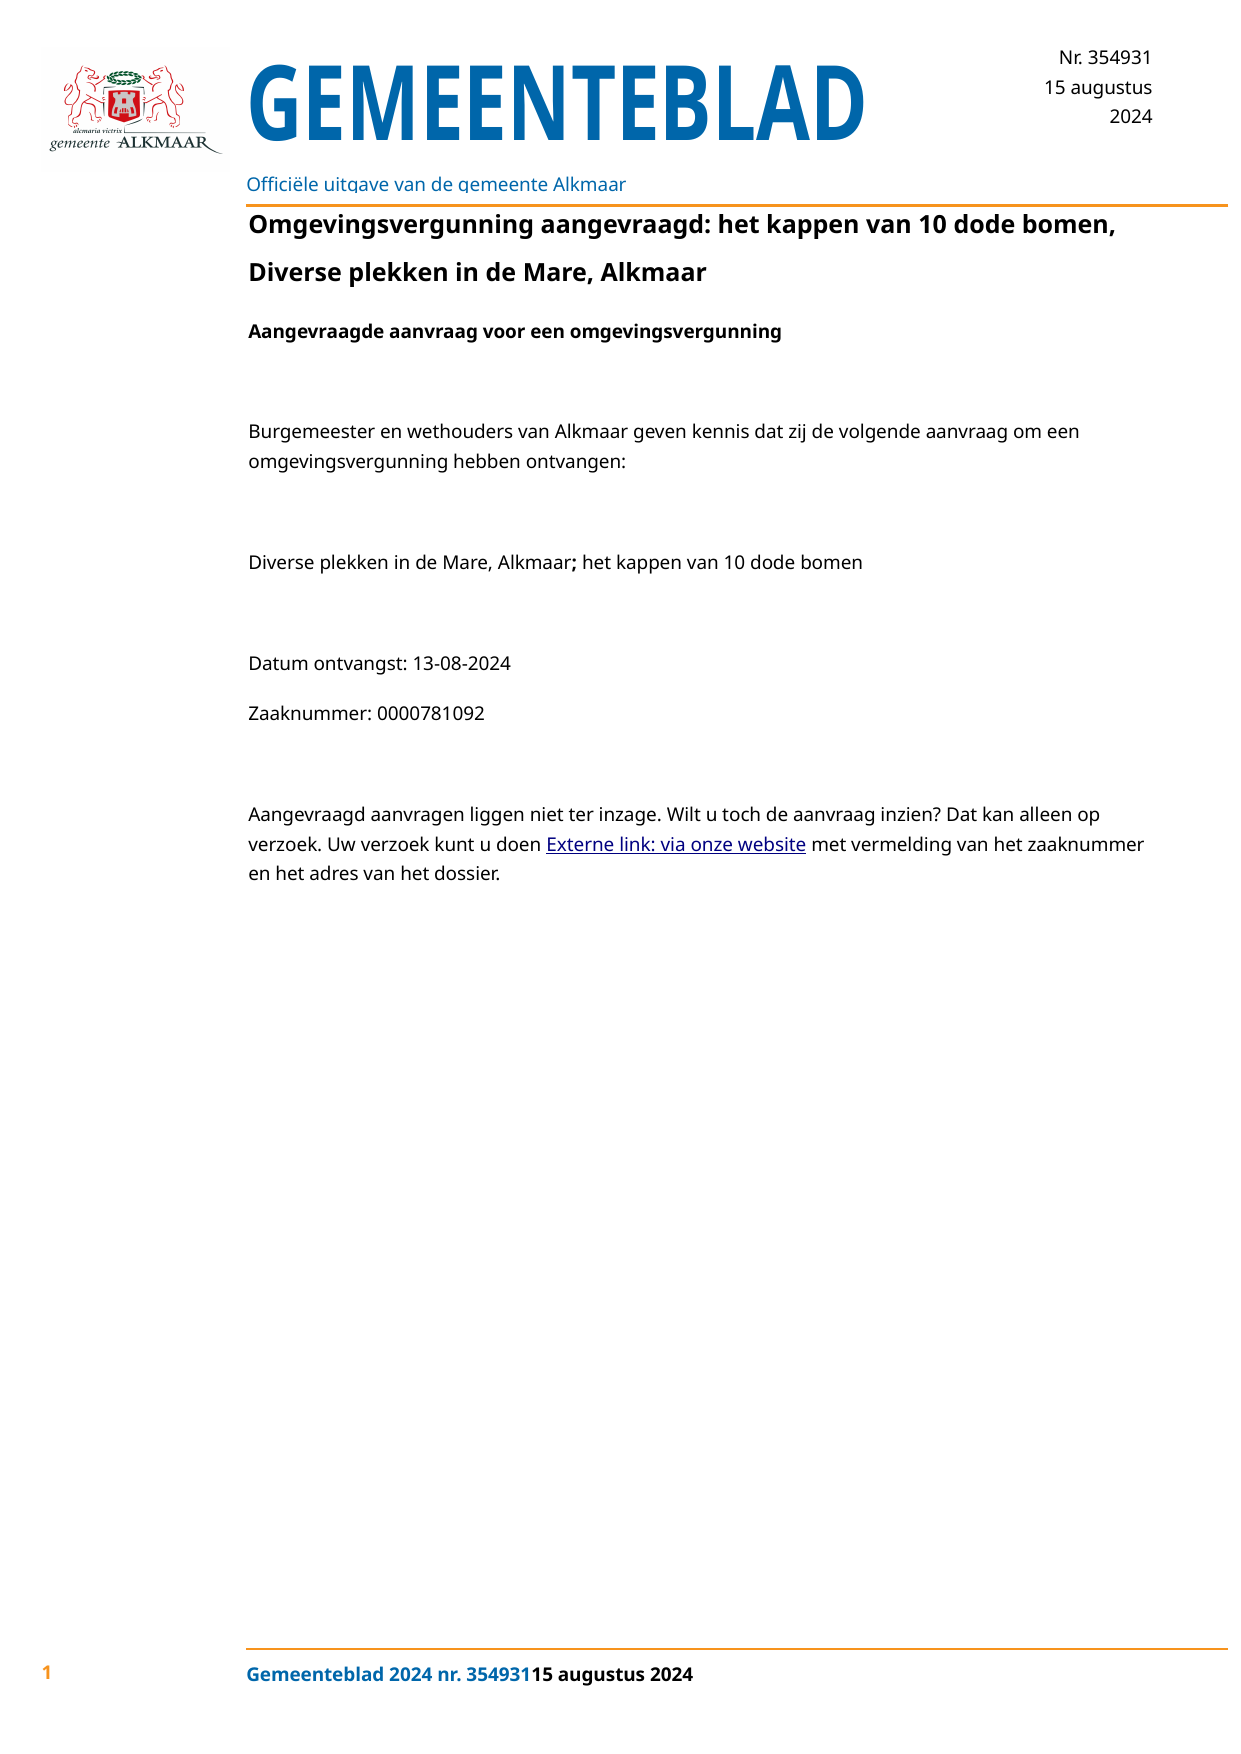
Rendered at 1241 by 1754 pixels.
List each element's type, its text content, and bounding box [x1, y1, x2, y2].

text Omgevingsvergunning aangevraagd: het kappen van 10 dode bomen, Diverse plekken in de Mare, Alkmaar [248, 207, 1152, 288]
text Diverse plekken in de Mare, Alkmaar; het kappen van 10 dode bomen [248, 549, 1152, 575]
text Aangevraagde aanvraag voor een omgevingsvergunning [248, 318, 1152, 344]
text Datum ontvangst: 13-08-2024 [248, 650, 1152, 676]
text Zaaknummer: 0000781092 [248, 700, 1152, 726]
text Burgemeester en wethouders van Alkmaar geven kennis dat zij de volgende aanvraag om een omgevingsvergunning hebben ontvangen: [248, 419, 1152, 474]
text Aangevraagd aanvragen liggen niet ter inzage. Wilt u toch de aanvraag inzien? Dat kan alleen op verzoek. Uw verzoek kunt u doen Externe link: via onze website met vermelding van het zaaknummer en het adres van het dossier. [248, 801, 1152, 886]
picture [41, 47, 231, 172]
